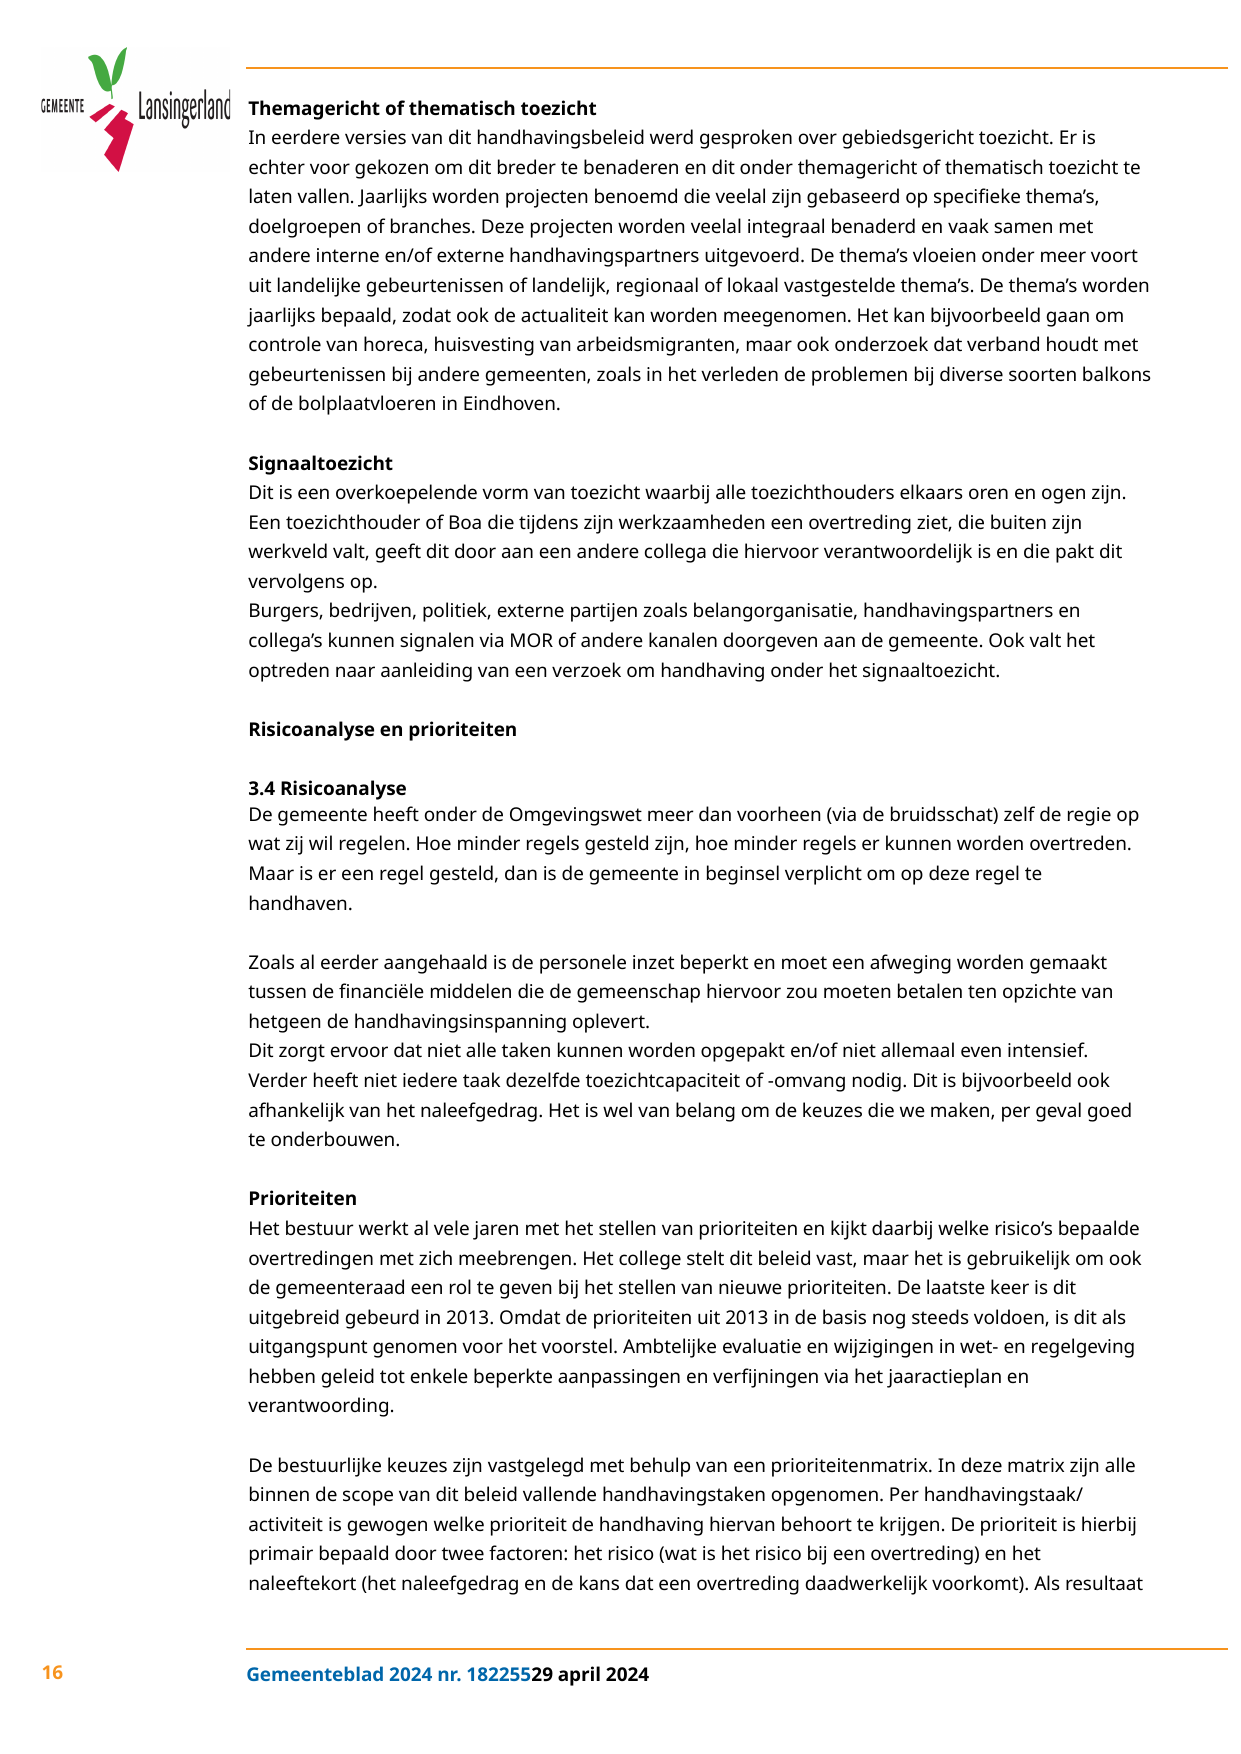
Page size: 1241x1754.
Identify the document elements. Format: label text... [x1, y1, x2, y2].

text 3.4 Risicoanalyse [248, 775, 1152, 801]
text Dit zorgt ervoor dat niet alle taken kunnen worden opgepakt en/of niet allemaal even intensief. Verder heeft niet iedere taak dezelfde toezichtcapaciteit of -omvang nodig. Dit is bijvoorbeeld ook afhankelijk van het naleefgedrag. Het is wel van belang om de keuzes die we maken, per geval goed te onderbouwen. [248, 1038, 1152, 1152]
text De gemeente heeft onder de Omgevingswet meer dan voorheen (via de bruidsschat) zelf de regie op wat zij wil regelen. Hoe minder regels gesteld zijn, hoe minder regels er kunnen worden overtreden. Maar is er een regel gesteld, dan is de gemeente in beginsel verplicht om op deze regel te handhaven. [248, 801, 1152, 915]
text Signaaltoezicht [248, 450, 1152, 476]
text Zoals al eerder aangehaald is de personele inzet beperkt en moet een afweging worden gemaakt tussen de financiële middelen die de gemeenschap hiervoor zou moeten betalen ten opzichte van hetgeen de handhavingsinspanning oplevert. [248, 949, 1152, 1034]
text Dit is een overkoepelende vorm van toezicht waarbij alle toezichthouders elkaars oren en ogen zijn. Een toezichthouder of Boa die tijdens zijn werkzaamheden een overtreding ziet, die buiten zijn werkveld valt, geeft dit door aan een andere collega die hiervoor verantwoordelijk is en die pakt dit vervolgens op. [248, 479, 1152, 594]
text De bestuurlijke keuzes zijn vastgelegd met behulp van een prioriteitenmatrix. In deze matrix zijn alle binnen de scope van dit beleid vallende handhavingstaken opgenomen. Per handhavingstaak/ activiteit is gewogen welke prioriteit de handhaving hiervan behoort te krijgen. De prioriteit is hierbij primair bepaald door twee factoren: het risico (wat is het risico bij een overtreding) en het naleeftekort (het naleefgedrag en de kans dat een overtreding daadwerkelijk voorkomt). Als resultaat [248, 1452, 1152, 1596]
picture [41, 47, 231, 172]
text Het bestuur werkt al vele jaren met het stellen van prioriteiten en kijkt daarbij welke risico’s bepaalde overtredingen met zich meebrengen. Het college stelt dit beleid vast, maar het is gebruikelijk om ook de gemeenteraad een rol te geven bij het stellen van nieuwe prioriteiten. De laatste keer is dit uitgebreid gebeurd in 2013. Omdat de prioriteiten uit 2013 in de basis nog steeds voldoen, is dit als uitgangspunt genomen voor het voorstel. Ambtelijke evaluatie en wijzigingen in wet- en regelgeving hebben geleid tot enkele beperkte aanpassingen en verfijningen via het jaaractieplan en verantwoording. [248, 1215, 1152, 1418]
text Risicoanalyse en prioriteiten [248, 716, 1152, 742]
text Themagericht of thematisch toezicht [248, 95, 1152, 121]
text Prioriteiten [248, 1186, 1152, 1211]
text In eerdere versies van dit handhavingsbeleid werd gesproken over gebiedsgericht toezicht. Er is echter voor gekozen om dit breder te benaderen en dit onder themagericht of thematisch toezicht te laten vallen. Jaarlijks worden projecten benoemd die veelal zijn gebaseerd op specifieke thema’s, doelgroepen of branches. Deze projecten worden veelal integraal benaderd en vaak samen met andere interne en/of externe handhavingspartners uitgevoerd. De thema’s vloeien onder meer voort uit landelijke gebeurtenissen of landelijk, regionaal of lokaal vastgestelde thema’s. De thema’s worden jaarlijks bepaald, zodat ook de actualiteit kan worden meegenomen. Het kan bijvoorbeeld gaan om controle van horeca, huisvesting van arbeidsmigranten, maar ook onderzoek dat verband houdt met gebeurtenissen bij andere gemeenten, zoals in het verleden de problemen bij diverse soorten balkons of de bolplaatvloeren in Eindhoven. [248, 124, 1152, 416]
text Burgers, bedrijven, politiek, externe partijen zoals belangorganisatie, handhavingspartners en collega’s kunnen signalen via MOR of andere kanalen doorgeven aan de gemeente. Ook valt het optreden naar aanleiding van een verzoek om handhaving onder het signaaltoezicht. [248, 598, 1152, 683]
